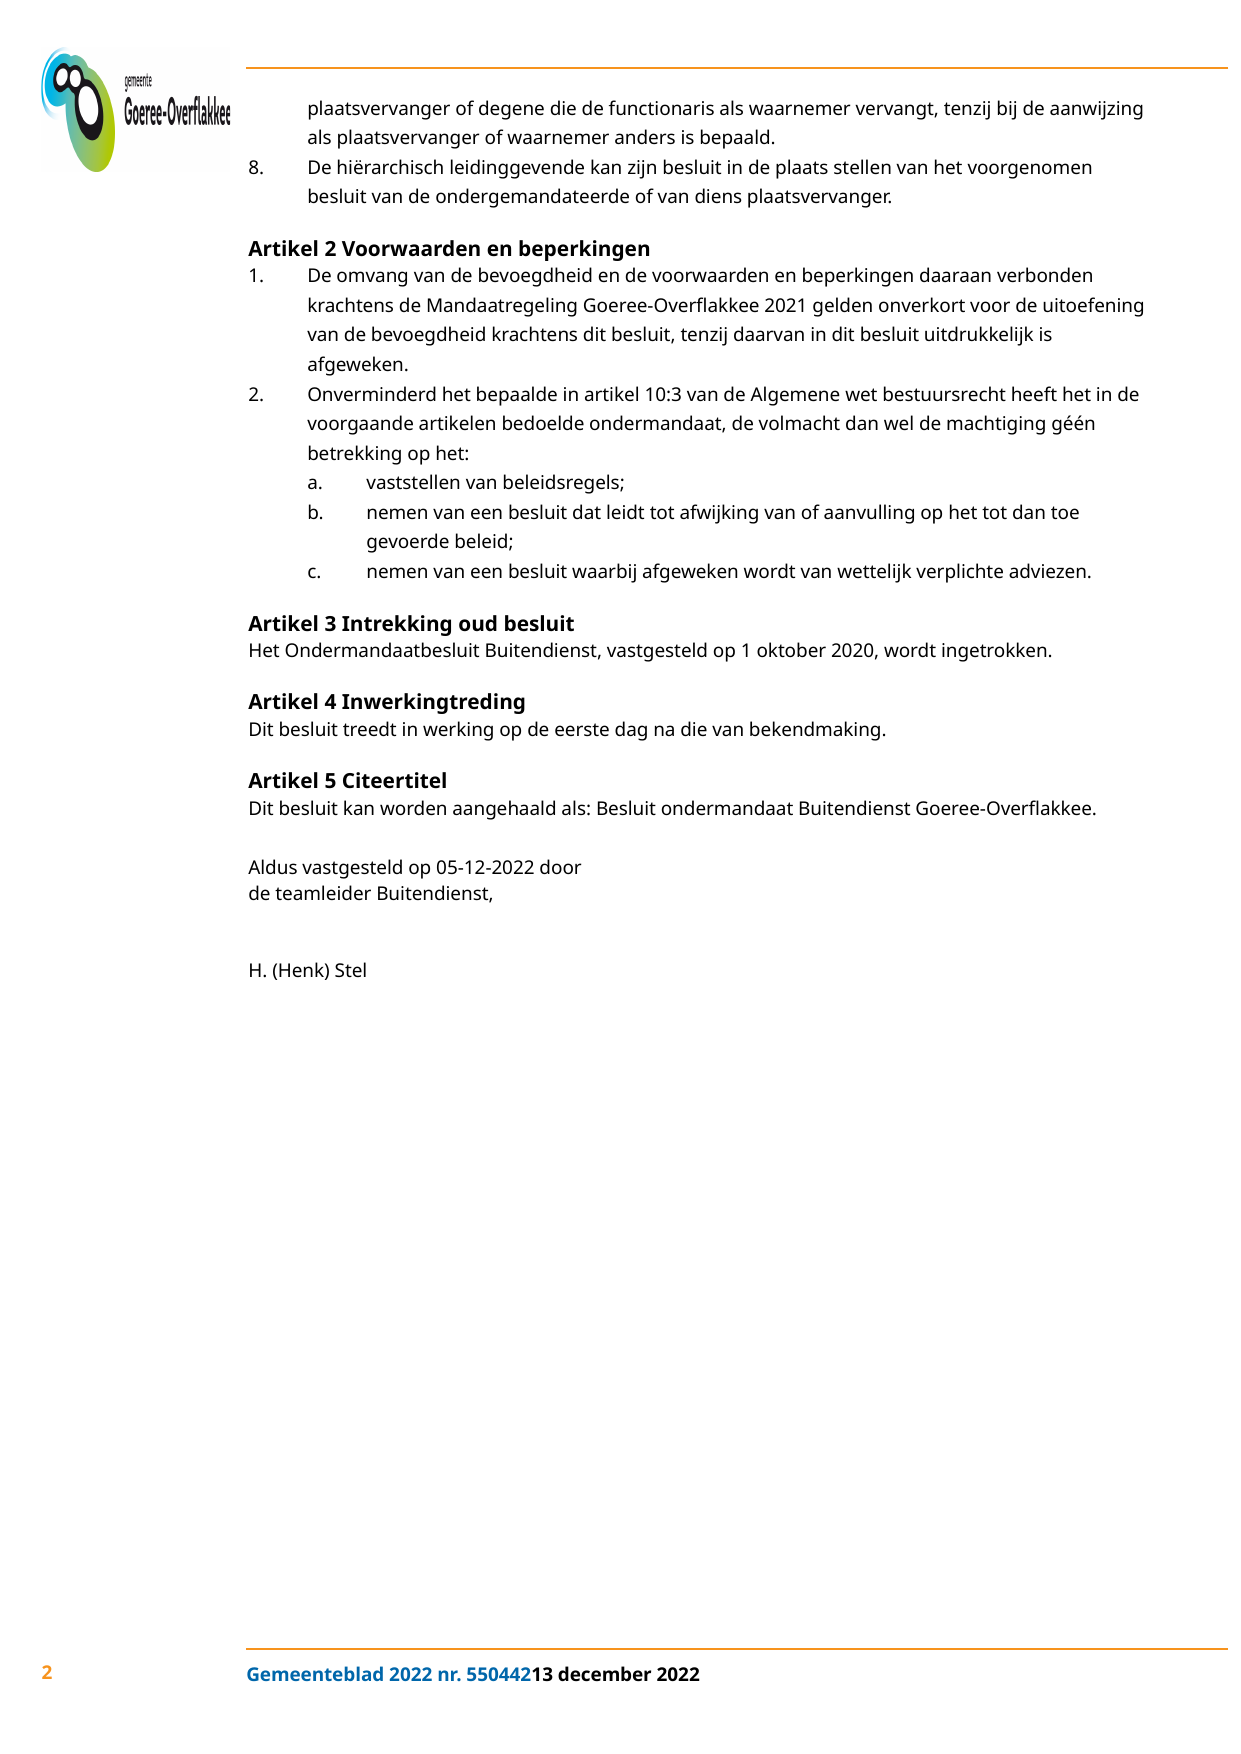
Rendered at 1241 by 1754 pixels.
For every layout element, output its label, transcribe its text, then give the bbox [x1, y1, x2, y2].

text Aldus vastgesteld op 05-12-2022 door [248, 854, 1152, 880]
text Artikel 3 Intrekking oud besluit [248, 609, 1152, 637]
list vaststellen van beleidsregels; [307, 469, 1152, 495]
text Het Ondermandaatbesluit Buitendienst, vastgesteld op 1 oktober 2020, wordt ingetrokken. [248, 637, 1152, 663]
text Dit besluit treedt in werking op de eerste dag na die van bekendmaking. [248, 716, 1152, 742]
list nemen van een besluit waarbij afgeweken wordt van wettelijk verplichte adviezen. [307, 558, 1152, 584]
list plaatsvervanger of degene die de functionaris als waarnemer vervangt, tenzij bij de aanwijzing als plaatsvervanger of waarnemer anders is bepaald. [248, 95, 1152, 150]
list De hiërarchisch leidinggevende kan zijn besluit in de plaats stellen van het voorgenomen besluit van de ondergemandateerde of van diens plaatsvervanger. [248, 154, 1152, 209]
text de teamleider Buitendienst, [248, 880, 1152, 905]
list De omvang van de bevoegdheid en de voorwaarden en beperkingen daaraan verbonden krachtens de Mandaatregeling Goeree-Overflakkee 2021 gelden onverkort voor de uitoefening van de bevoegdheid krachtens dit besluit, tenzij daarvan in dit besluit uitdrukkelijk is afgeweken. [248, 262, 1152, 377]
text Artikel 2 Voorwaarden en beperkingen [248, 234, 1152, 262]
text Artikel 5 Citeertitel [248, 766, 1152, 795]
text H. (Henk) Stel [248, 957, 1152, 983]
picture [41, 47, 231, 172]
list nemen van een besluit dat leidt tot afwijking van of aanvulling op het tot dan toe gevoerde beleid; [307, 499, 1152, 554]
text Dit besluit kan worden aangehaald als: Besluit ondermandaat Buitendienst Goeree-Overflakkee. [248, 795, 1152, 821]
list Onverminderd het bepaalde in artikel 10:3 van de Algemene wet bestuursrecht heeft het in de voorgaande artikelen bedoelde ondermandaat, de volmacht dan wel de machtiging géén betrekking op het: [248, 381, 1152, 466]
text Artikel 4 Inwerkingtreding [248, 687, 1152, 716]
